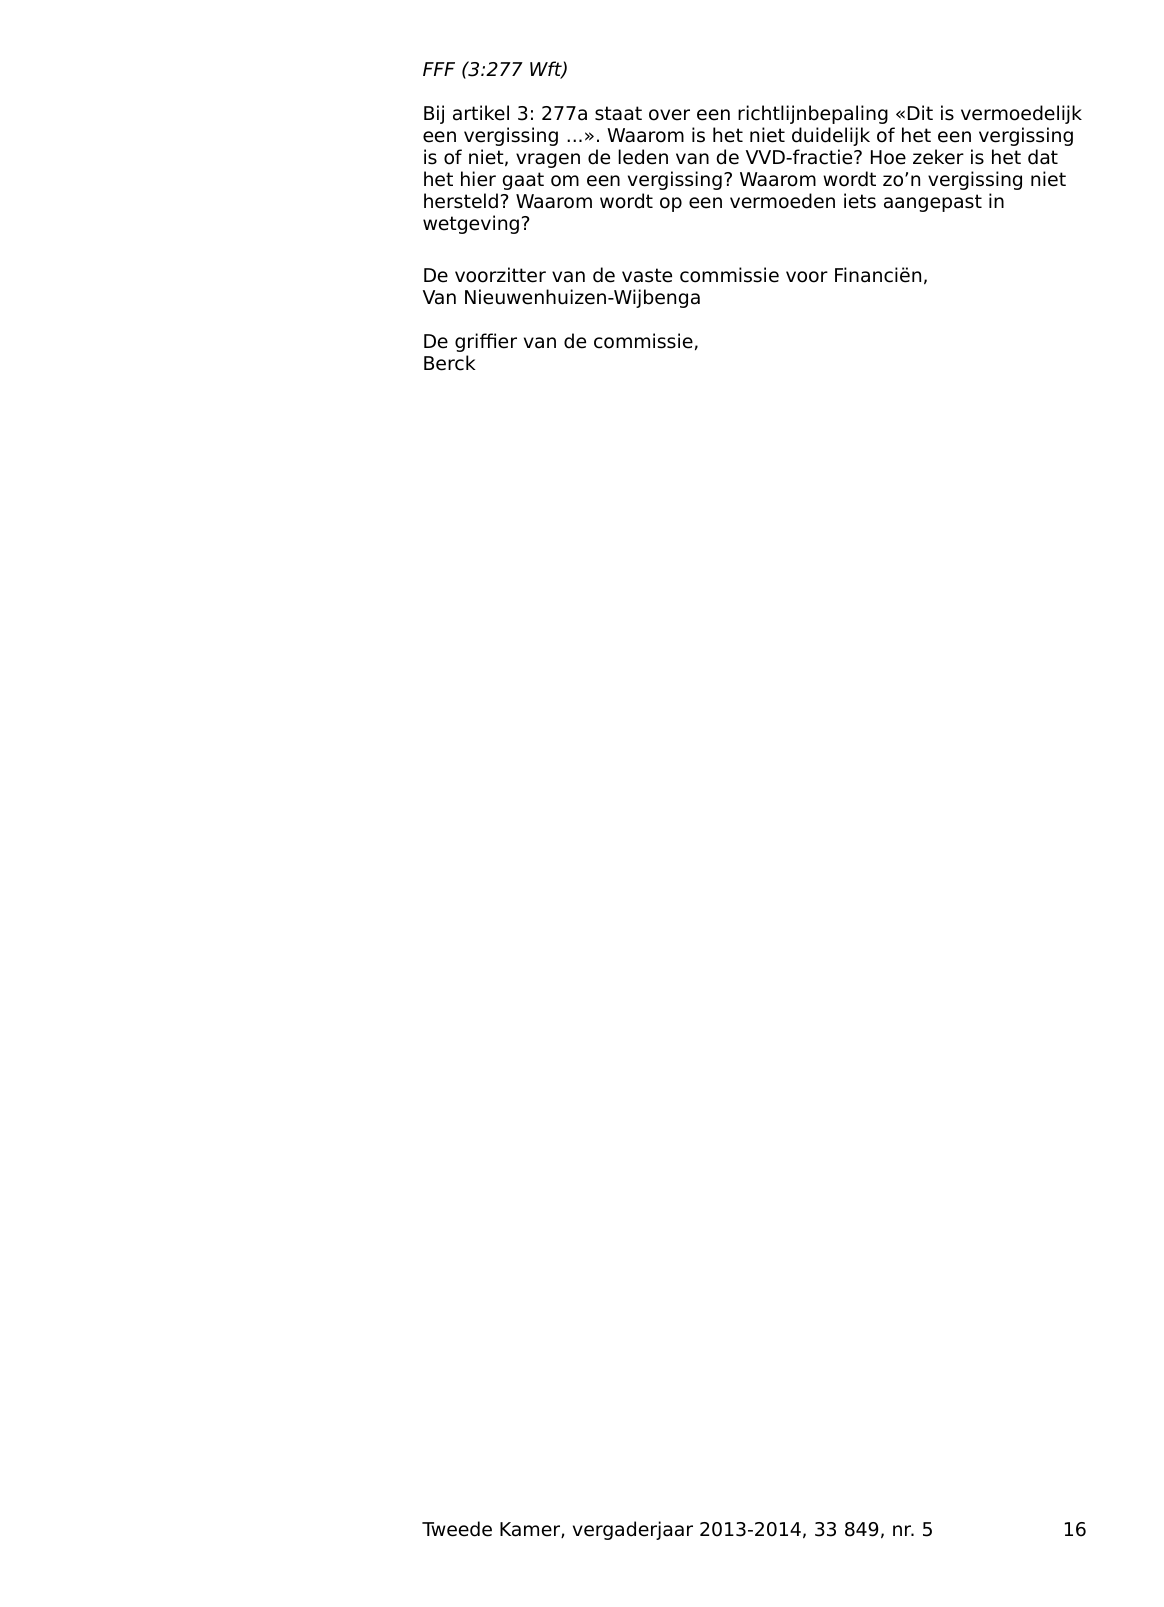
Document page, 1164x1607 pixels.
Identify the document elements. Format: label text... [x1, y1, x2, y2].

text Bij artikel 3: 277a staat over een richtlijnbepaling «Dit is vermoedelijk een vergissing ...». Waarom is het niet duidelijk of het een vergissing is of niet, vragen de leden van de VVD-fractie? Hoe zeker is het dat het hier gaat om een vergissing? Waarom wordt zo’n vergissing niet hersteld? Waarom wordt op een vermoeden iets aangepast in wetgeving? [422, 103, 1087, 235]
text De griffier van de commissie, Berck [422, 331, 1087, 375]
text De voorzitter van de vaste commissie voor Financiën, Van Nieuwenhuizen-Wijbenga [422, 265, 1087, 309]
subtitle FFF (3:277 Wft) [422, 59, 1087, 81]
